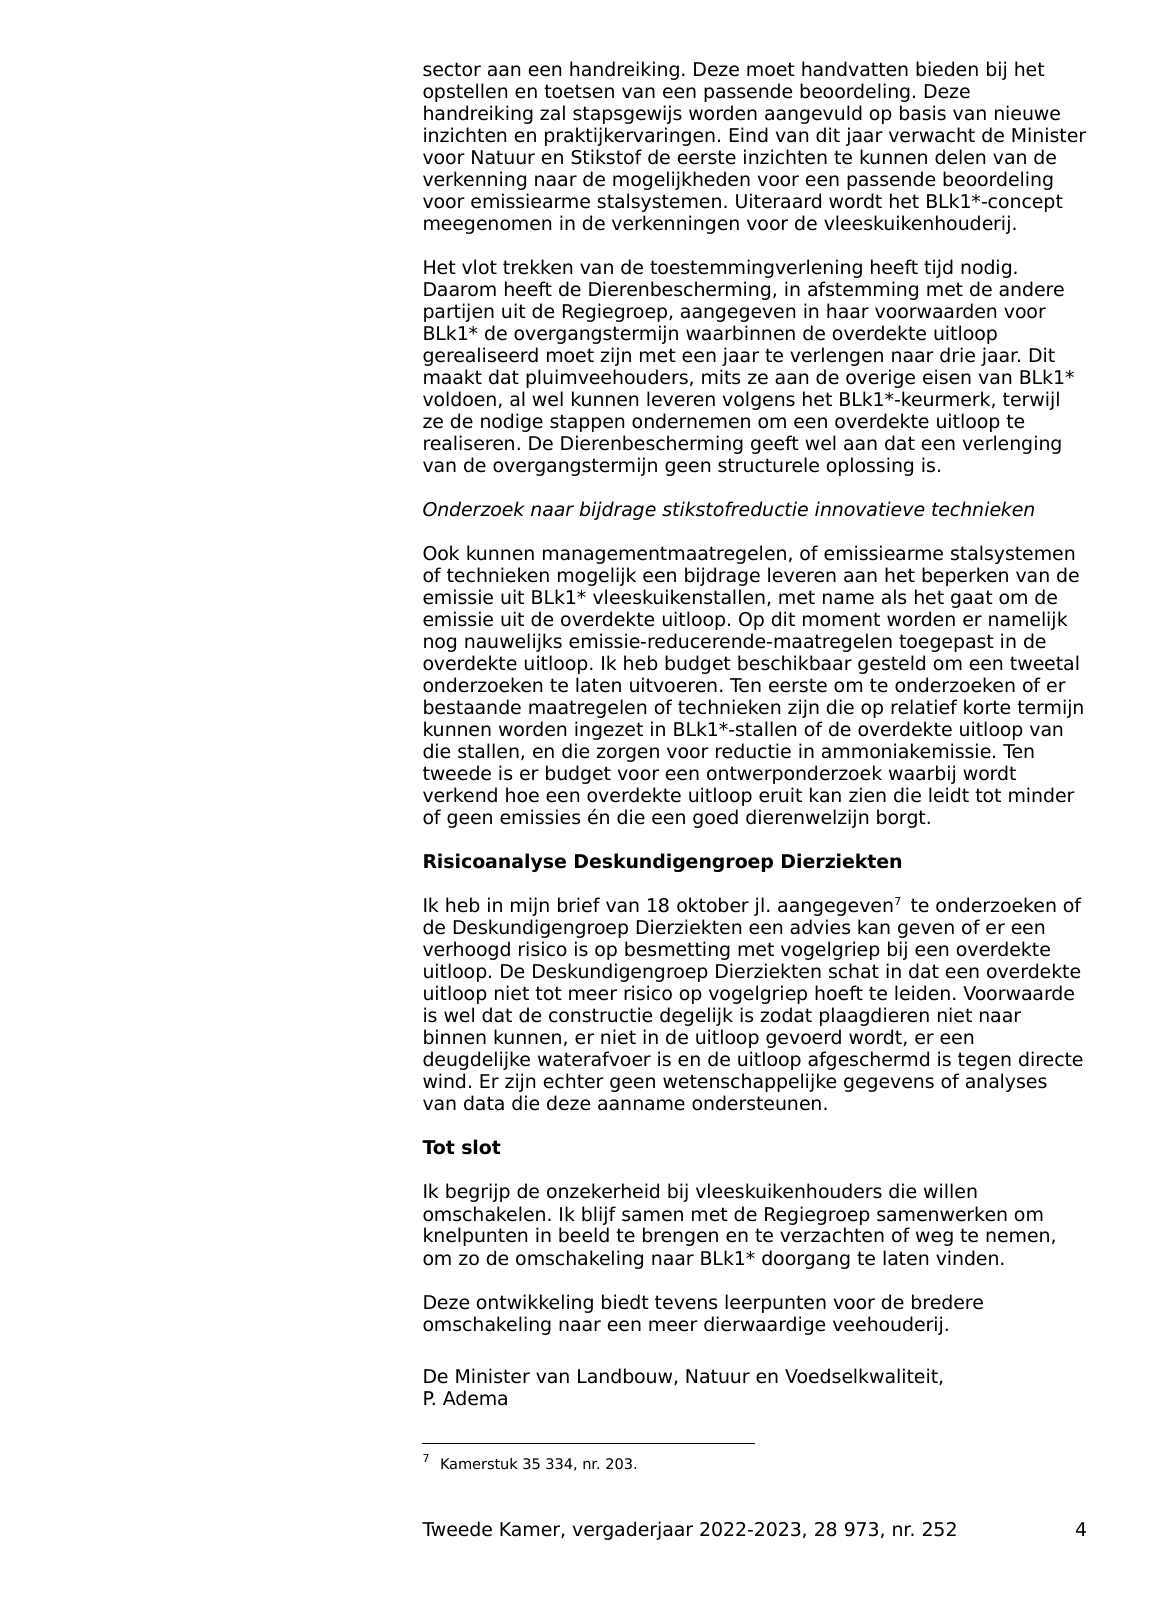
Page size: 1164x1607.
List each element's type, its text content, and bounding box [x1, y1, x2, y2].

subtitle Tot slot [422, 1137, 1087, 1159]
subtitle Risicoanalyse Deskundigengroep Dierziekten [422, 851, 1087, 873]
text De Minister van Landbouw, Natuur en Voedselkwaliteit, P. Adema [422, 1366, 1087, 1409]
text Ik heb in mijn brief van 18 oktober jl. aangegeven te onderzoeken of de Deskundigengroep Dierziekten een advies kan geven of er een verhoogd risico is op besmetting met vogelgriep bij een overdekte uitloop. De Deskundigengroep Dierziekten schat in dat een overdekte uitloop niet tot meer risico op vogelgriep hoeft te leiden. Voorwaarde is wel dat de constructie degelijk is zodat plaagdieren niet naar binnen kunnen, er niet in de uitloop gevoerd wordt, er een deugdelijke waterafvoer is en de uitloop afgeschermd is tegen directe wind. Er zijn echter geen wetenschappelijke gegevens of analyses van data die deze aanname ondersteunen. [422, 895, 1087, 1115]
text Ik begrijp de onzekerheid bij vleeskuikenhouders die willen omschakelen. Ik blijf samen met de Regiegroep samenwerken om knelpunten in beeld te brengen en te verzachten of weg te nemen, om zo de omschakeling naar BLk1* doorgang te laten vinden. [422, 1181, 1087, 1269]
subtitle Onderzoek naar bijdrage stikstofreductie innovatieve technieken [422, 499, 1087, 521]
text Het vlot trekken van de toestemmingverlening heeft tijd nodig. Daarom heeft de Dierenbescherming, in afstemming met de andere partijen uit de Regiegroep, aangegeven in haar voorwaarden voor BLk1* de overgangstermijn waarbinnen de overdekte uitloop gerealiseerd moet zijn met een jaar te verlengen naar drie jaar. Dit maakt dat pluimveehouders, mits ze aan de overige eisen van BLk1* voldoen, al wel kunnen leveren volgens het BLk1*-keurmerk, terwijl ze de nodige stappen ondernemen om een overdekte uitloop te realiseren. De Dierenbescherming geeft wel aan dat een verlenging van de overgangstermijn geen structurele oplossing is. [422, 257, 1087, 477]
text Ook kunnen managementmaatregelen, of emissiearme stalsystemen of technieken mogelijk een bijdrage leveren aan het beperken van de emissie uit BLk1* vleeskuikenstallen, met name als het gaat om de emissie uit de overdekte uitloop. Op dit moment worden er namelijk nog nauwelijks emissie-reducerende-maatregelen toegepast in de overdekte uitloop. Ik heb budget beschikbaar gesteld om een tweetal onderzoeken te laten uitvoeren. Ten eerste om te onderzoeken of er bestaande maatregelen of technieken zijn die op relatief korte termijn kunnen worden ingezet in BLk1*-stallen of de overdekte uitloop van die stallen, en die zorgen voor reductie in ammoniakemissie. Ten tweede is er budget voor een ontwerponderzoek waarbij wordt verkend hoe een overdekte uitloop eruit kan zien die leidt tot minder of geen emissies én die een goed dierenwelzijn borgt. [422, 543, 1087, 829]
text Deze ontwikkeling biedt tevens leerpunten voor de bredere omschakeling naar een meer dierwaardige veehouderij. [422, 1292, 1087, 1336]
text Kamerstuk 35 334, nr. 203. [422, 1452, 1087, 1474]
text sector aan een handreiking. Deze moet handvatten bieden bij het opstellen en toetsen van een passende beoordeling. Deze handreiking zal stapsgewijs worden aangevuld op basis van nieuwe inzichten en praktijkervaringen. Eind van dit jaar verwacht de Minister voor Natuur en Stikstof de eerste inzichten te kunnen delen van de verkenning naar de mogelijkheden voor een passende beoordeling voor emissiearme stalsystemen. Uiteraard wordt het BLk1*-concept meegenomen in de verkenningen voor de vleeskuikenhouderij. [422, 59, 1087, 235]
